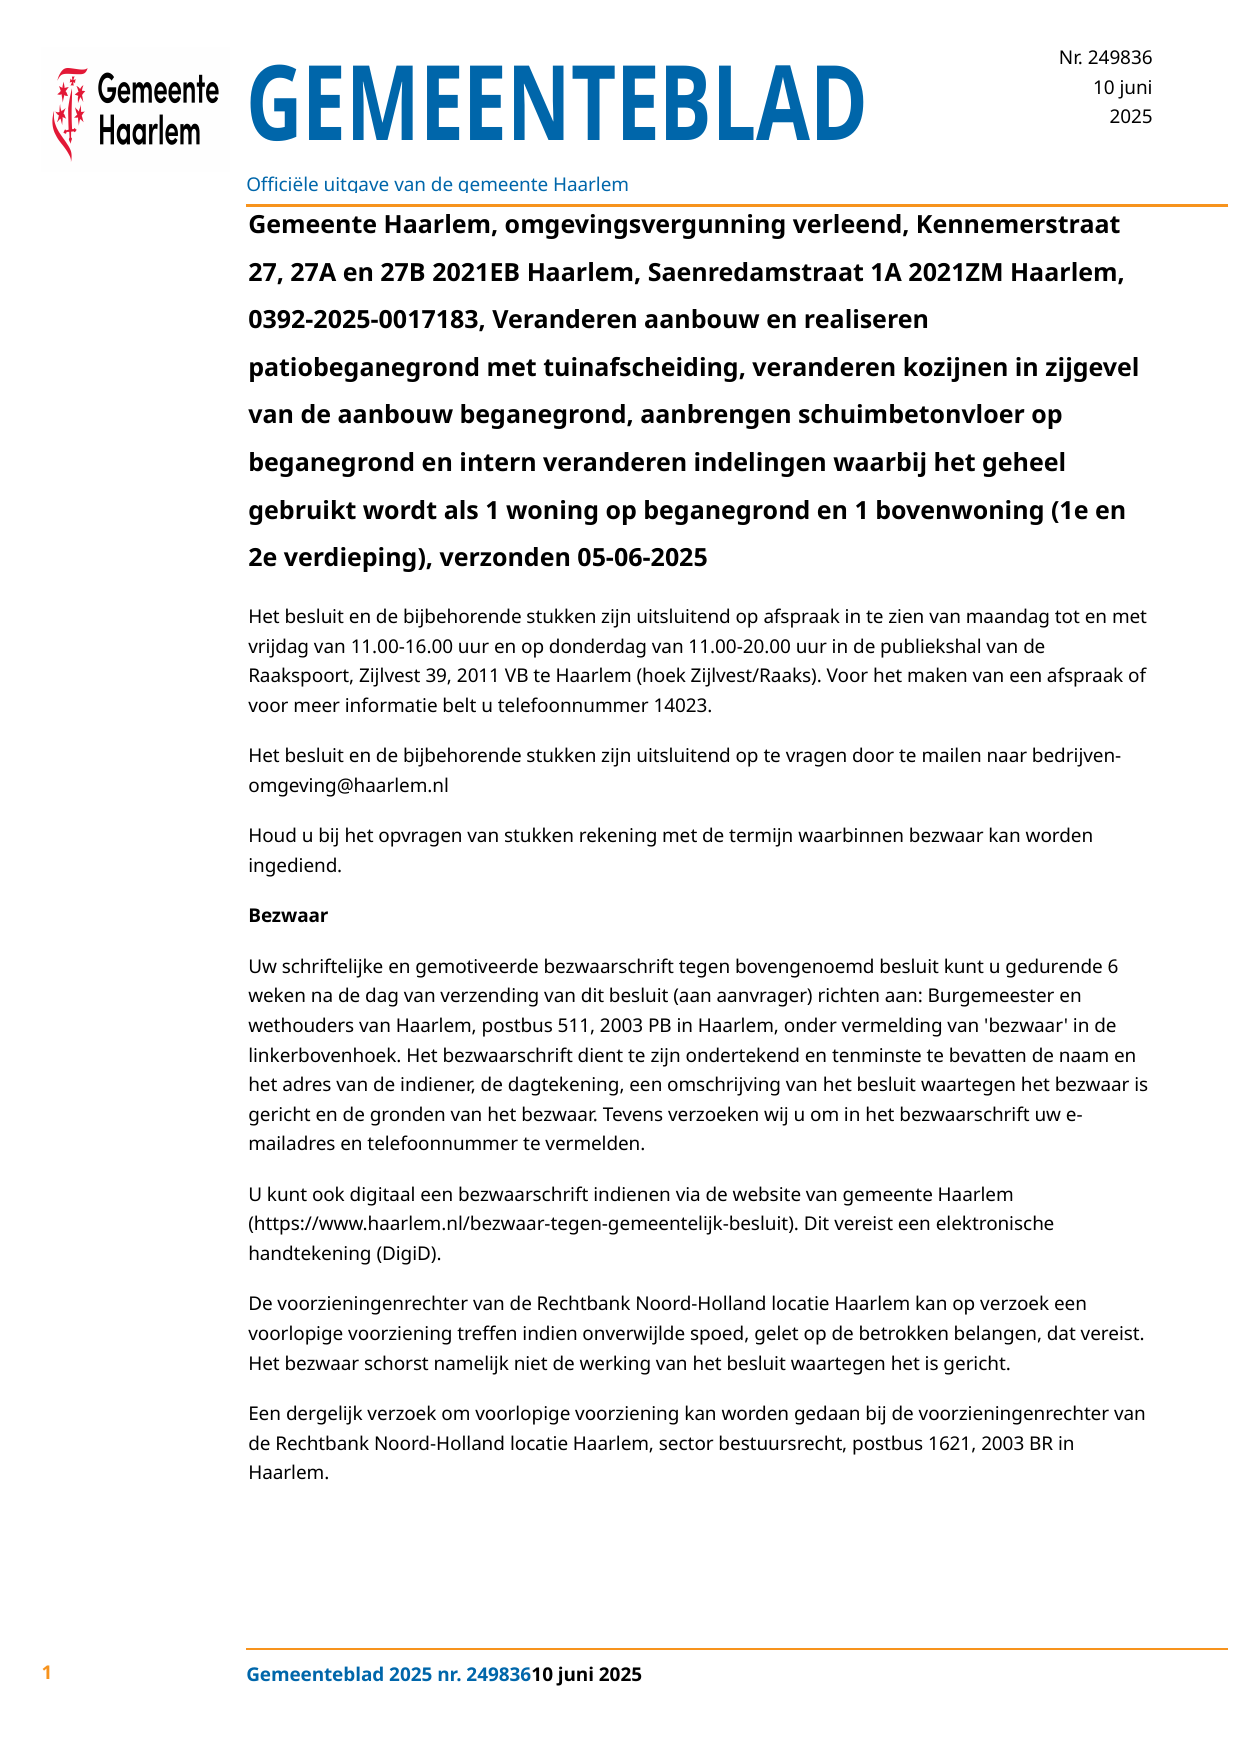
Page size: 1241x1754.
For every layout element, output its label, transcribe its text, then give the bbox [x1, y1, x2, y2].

text Gemeente Haarlem, omgevingsvergunning verleend, Kennemerstraat 27, 27A en 27B 2021EB Haarlem, Saenredamstraat 1A 2021ZM Haarlem, 0392-2025-0017183, Veranderen aanbouw en realiseren patiobeganegrond met tuinafscheiding, veranderen kozijnen in zijgevel van de aanbouw beganegrond, aanbrengen schuimbetonvloer op beganegrond en intern veranderen indelingen waarbij het geheel gebruikt wordt als 1 woning op beganegrond en 1 bovenwoning (1e en 2e verdieping), verzonden 05-06-2025 [248, 207, 1152, 574]
text Houd u bij het opvragen van stukken rekening met de termijn waarbinnen bezwaar kan worden ingediend. [248, 823, 1152, 878]
text De voorzieningenrechter van de Rechtbank Noord-Holland locatie Haarlem kan op verzoek een voorlopige voorziening treffen indien onverwijlde spoed, gelet op de betrokken belangen, dat vereist. Het bezwaar schorst namelijk niet de werking van het besluit waartegen het is gericht. [248, 1291, 1152, 1376]
text Bezwaar [248, 903, 1152, 928]
text Het besluit en de bijbehorende stukken zijn uitsluitend op te vragen door te mailen naar bedrijven-omgeving@haarlem.nl [248, 743, 1152, 798]
text Het besluit en de bijbehorende stukken zijn uitsluitend op afspraak in te zien van maandag tot en met vrijdag van 11.00-16.00 uur en op donderdag van 11.00-20.00 uur in de publiekshal van de Raakspoort, Zijlvest 39, 2011 VB te Haarlem (hoek Zijlvest/Raaks). Voor het maken van een afspraak of voor meer informatie belt u telefoonnummer 14023. [248, 603, 1152, 718]
picture [41, 47, 231, 172]
text Uw schriftelijke en gemotiveerde bezwaarschrift tegen bovengenoemd besluit kunt u gedurende 6 weken na de dag van verzending van dit besluit (aan aanvrager) richten aan: Burgemeester en wethouders van Haarlem, postbus 511, 2003 PB in Haarlem, onder vermelding van 'bezwaar' in de linkerbovenhoek. Het bezwaarschrift dient te zijn ondertekend en tenminste te bevatten de naam en het adres van de indiener, de dagtekening, een omschrijving van het besluit waartegen het bezwaar is gericht en de gronden van het bezwaar. Tevens verzoeken wij u om in het bezwaarschrift uw e-mailadres en telefoonnummer te vermelden. [248, 953, 1152, 1156]
text Een dergelijk verzoek om voorlopige voorziening kan worden gedaan bij de voorzieningenrechter van de Rechtbank Noord-Holland locatie Haarlem, sector bestuursrecht, postbus 1621, 2003 BR in Haarlem. [248, 1400, 1152, 1485]
text U kunt ook digitaal een bezwaarschrift indienen via de website van gemeente Haarlem (https://www.haarlem.nl/bezwaar-tegen-gemeentelijk-besluit). Dit vereist een elektronische handtekening (DigiD). [248, 1181, 1152, 1266]
